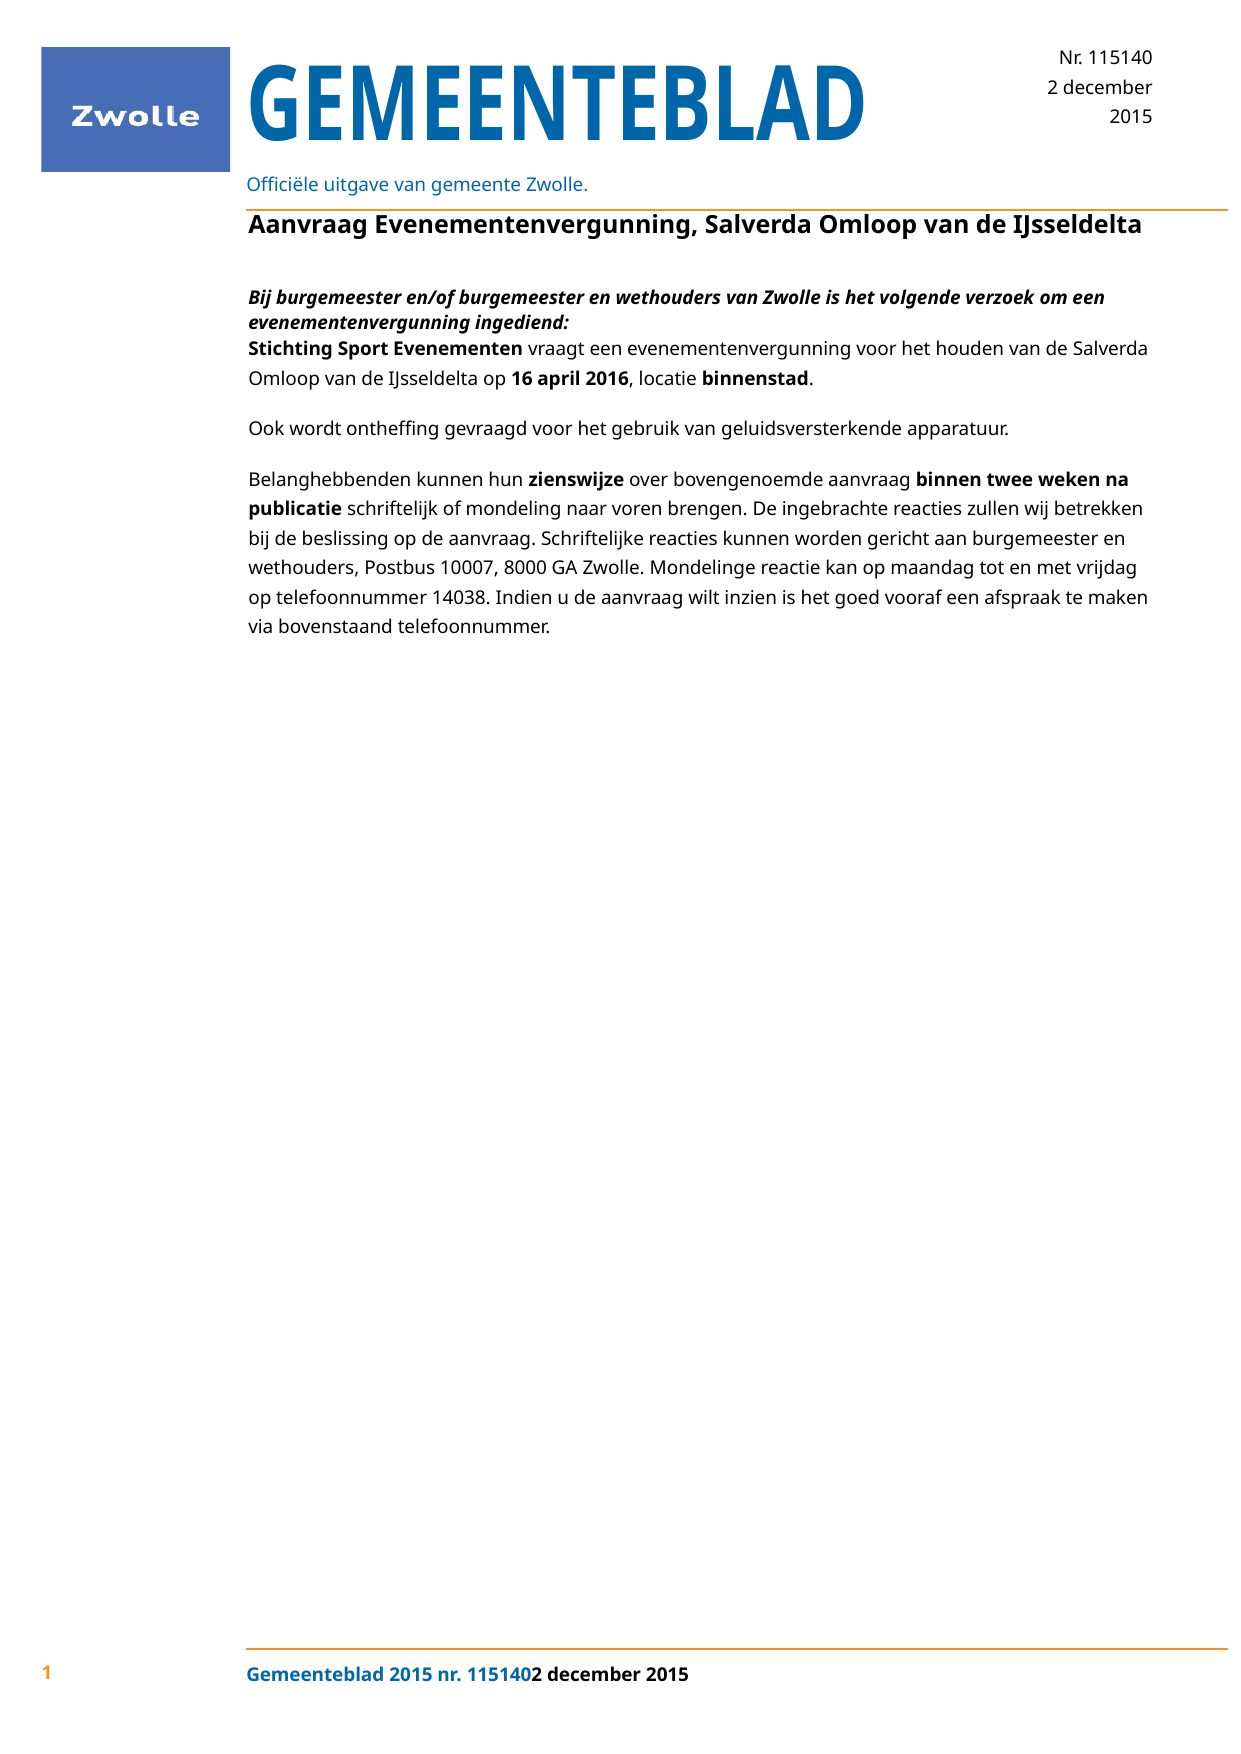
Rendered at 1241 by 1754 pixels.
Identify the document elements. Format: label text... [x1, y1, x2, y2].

text Aanvraag Evenementenvergunning, Salverda Omloop van de IJsseldelta [248, 211, 1152, 241]
text Bij burgemeester en/of burgemeester en wethouders van Zwolle is het volgende verzoek om een evenementenvergunning ingediend: [248, 284, 1152, 335]
picture [41, 47, 231, 172]
text Ook wordt ontheffing gevraagd voor het gebruik van geluidsversterkende apparatuur. [248, 415, 1152, 441]
text Stichting Sport Evenementen vraagt een evenementenvergunning voor het houden van de Salverda Omloop van de IJsseldelta op 16 april 2016, locatie binnenstad. [248, 335, 1152, 391]
text Belanghebbenden kunnen hun zienswijze over bovengenoemde aanvraag binnen twee weken na publicatie schriftelijk of mondeling naar voren brengen. De ingebrachte reacties zullen wij betrekken bij de beslissing op de aanvraag. Schriftelijke reacties kunnen worden gericht aan burgemeester en wethouders, Postbus 10007, 8000 GA Zwolle. Mondelinge reactie kan op maandag tot en met vrijdag op telefoonnummer 14038. Indien u de aanvraag wilt inzien is het goed vooraf een afspraak te maken via bovenstaand telefoonnummer. [248, 466, 1152, 639]
